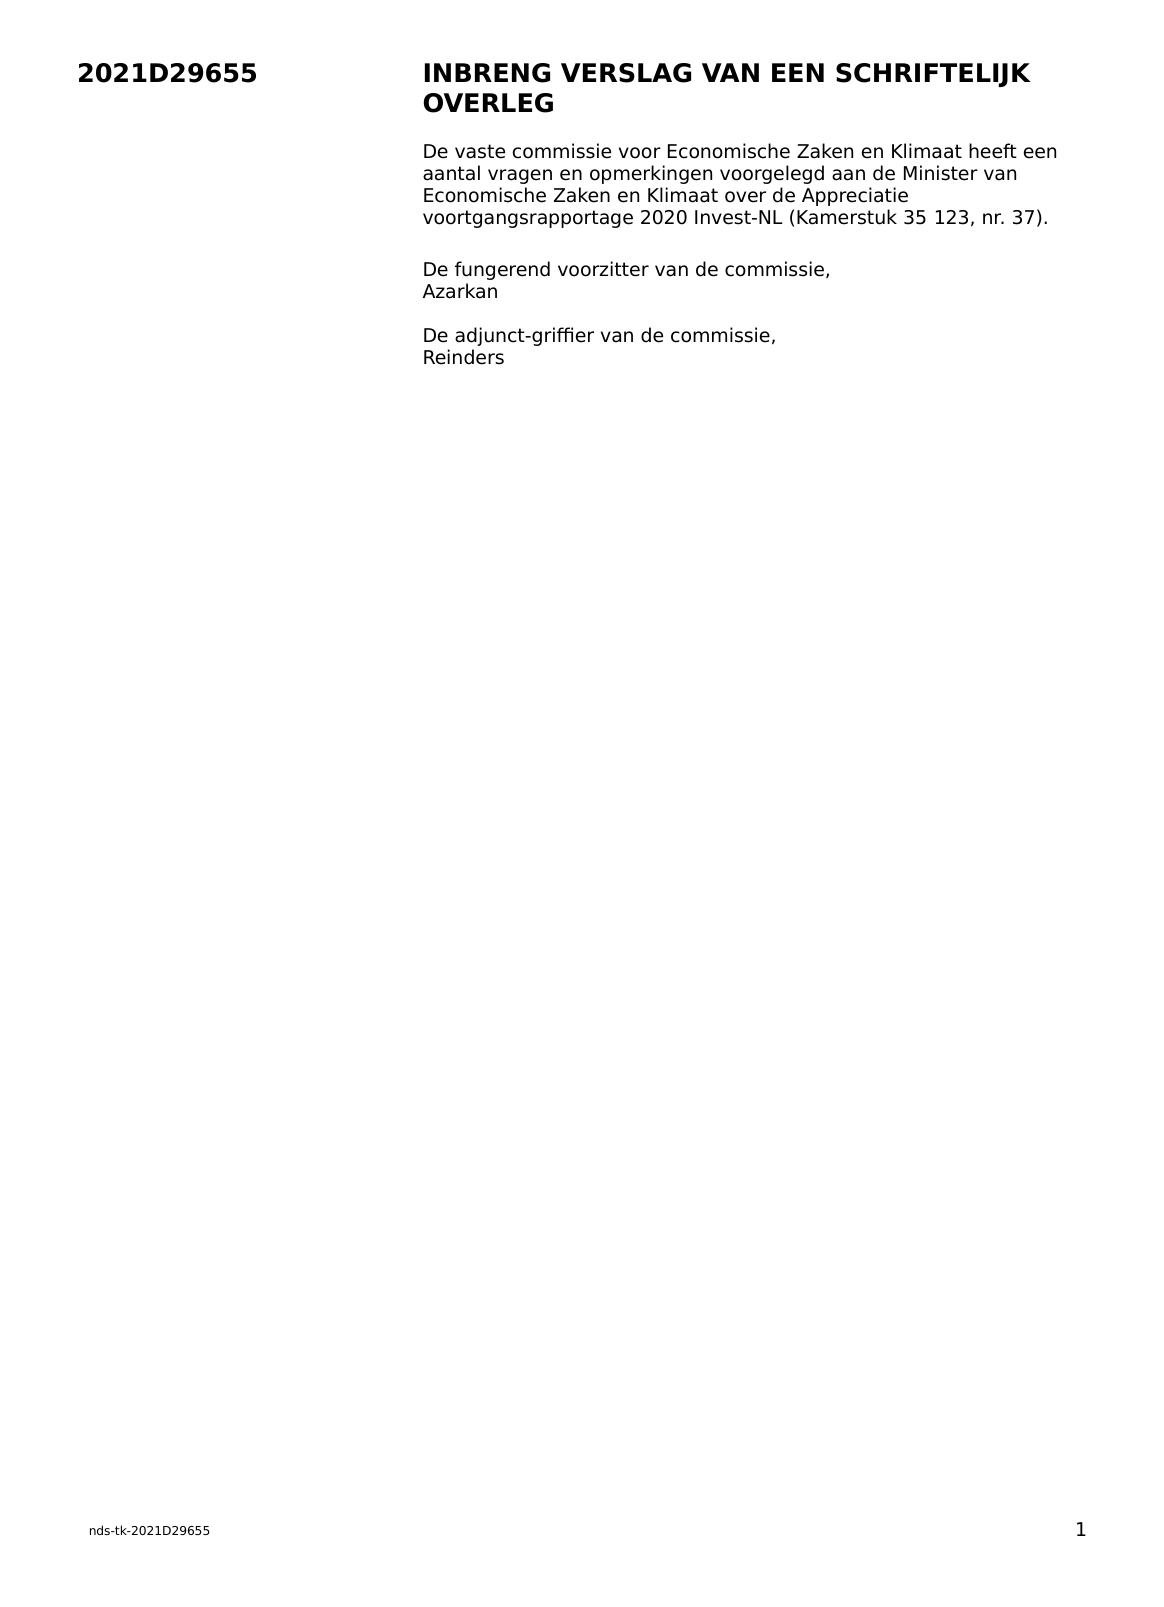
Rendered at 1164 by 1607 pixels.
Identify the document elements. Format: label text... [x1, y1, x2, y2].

text De vaste commissie voor Economische Zaken en Klimaat heeft een aantal vragen en opmerkingen voorgelegd aan de Minister van Economische Zaken en Klimaat over de Appreciatie voortgangsrapportage 2020 Invest-NL (Kamerstuk 35 123, nr. 37). [422, 141, 1087, 228]
text 2021D29655 INBRENG VERSLAG VAN EEN SCHRIFTELIJK OVERLEG [77, 59, 1087, 118]
text De adjunct-griffier van de commissie, Reinders [422, 325, 1087, 369]
text De fungerend voorzitter van de commissie, Azarkan [422, 258, 1087, 302]
text nds-tk-2021D29655 [88, 1524, 323, 1538]
